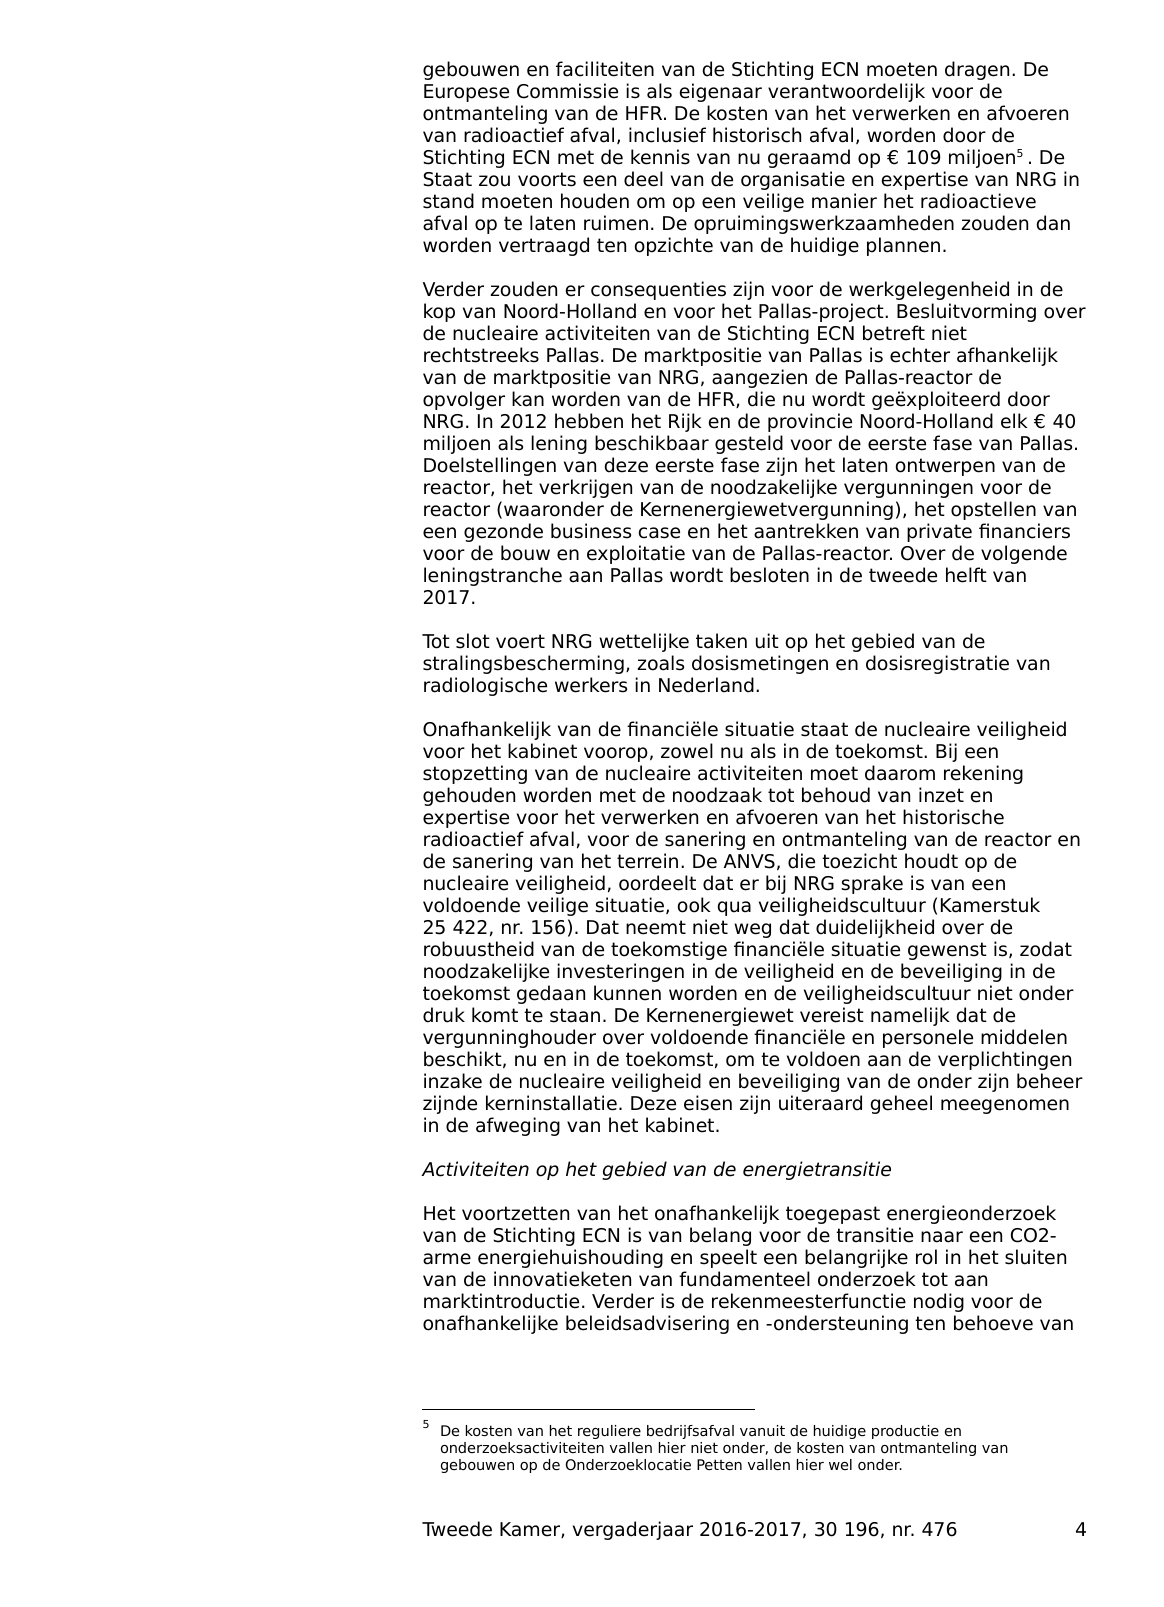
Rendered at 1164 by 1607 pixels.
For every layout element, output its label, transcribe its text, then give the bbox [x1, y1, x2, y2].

text Verder zouden er consequenties zijn voor de werkgelegenheid in de kop van Noord-Holland en voor het Pallas-project. Besluitvorming over de nucleaire activiteiten van de Stichting ECN betreft niet rechtstreeks Pallas. De marktpositie van Pallas is echter afhankelijk van de marktpositie van NRG, aangezien de Pallas-reactor de opvolger kan worden van de HFR, die nu wordt geëxploiteerd door NRG. In 2012 hebben het Rijk en de provincie Noord-Holland elk € 40 miljoen als lening beschikbaar gesteld voor de eerste fase van Pallas. Doelstellingen van deze eerste fase zijn het laten ontwerpen van de reactor, het verkrijgen van de noodzakelijke vergunningen voor de reactor (waaronder de Kernenergiewetvergunning), het opstellen van een gezonde business case en het aantrekken van private financiers voor de bouw en exploitatie van de Pallas-reactor. Over de volgende leningstranche aan Pallas wordt besloten in de tweede helft van 2017. [422, 279, 1087, 609]
text Onafhankelijk van de financiële situatie staat de nucleaire veiligheid voor het kabinet voorop, zowel nu als in de toekomst. Bij een stopzetting van de nucleaire activiteiten moet daarom rekening gehouden worden met de noodzaak tot behoud van inzet en expertise voor het verwerken en afvoeren van het historische radioactief afval, voor de sanering en ontmanteling van de reactor en de sanering van het terrein. De ANVS, die toezicht houdt op de nucleaire veiligheid, oordeelt dat er bij NRG sprake is van een voldoende veilige situatie, ook qua veiligheidscultuur (Kamerstuk 25 422, nr. 156). Dat neemt niet weg dat duidelijkheid over de robuustheid van de toekomstige financiële situatie gewenst is, zodat noodzakelijke investeringen in de veiligheid en de beveiliging in de toekomst gedaan kunnen worden en de veiligheidscultuur niet onder druk komt te staan. De Kernenergiewet vereist namelijk dat de vergunninghouder over voldoende financiële en personele middelen beschikt, nu en in de toekomst, om te voldoen aan de verplichtingen inzake de nucleaire veiligheid en beveiliging van de onder zijn beheer zijnde kerninstallatie. Deze eisen zijn uiteraard geheel meegenomen in de afweging van het kabinet. [422, 719, 1087, 1137]
text Het voortzetten van het onafhankelijk toegepast energieonderzoek van de Stichting ECN is van belang voor de transitie naar een CO2-arme energiehuishouding en speelt een belangrijke rol in het sluiten van de innovatieketen van fundamenteel onderzoek tot aan marktintroductie. Verder is de rekenmeesterfunctie nodig voor de onafhankelijke beleidsadvisering en -ondersteuning ten behoeve van [422, 1203, 1087, 1335]
subtitle Activiteiten op het gebied van de energietransitie [422, 1159, 1087, 1181]
text gebouwen en faciliteiten van de Stichting ECN moeten dragen. De Europese Commissie is als eigenaar verantwoordelijk voor de ontmanteling van de HFR. De kosten van het verwerken en afvoeren van radioactief afval, inclusief historisch afval, worden door de Stichting ECN met de kennis van nu geraamd op € 109 miljoen. De Staat zou voorts een deel van de organisatie en expertise van NRG in stand moeten houden om op een veilige manier het radioactieve afval op te laten ruimen. De opruimingswerkzaamheden zouden dan worden vertraagd ten opzichte van de huidige plannen. [422, 59, 1087, 257]
text Tot slot voert NRG wettelijke taken uit op het gebied van de stralingsbescherming, zoals dosismetingen en dosisregistratie van radiologische werkers in Nederland. [422, 631, 1087, 697]
text De kosten van het reguliere bedrijfsafval vanuit de huidige productie en onderzoeksactiviteiten vallen hier niet onder, de kosten van ontmanteling van gebouwen op de Onderzoeklocatie Petten vallen hier wel onder. [422, 1418, 1087, 1474]
